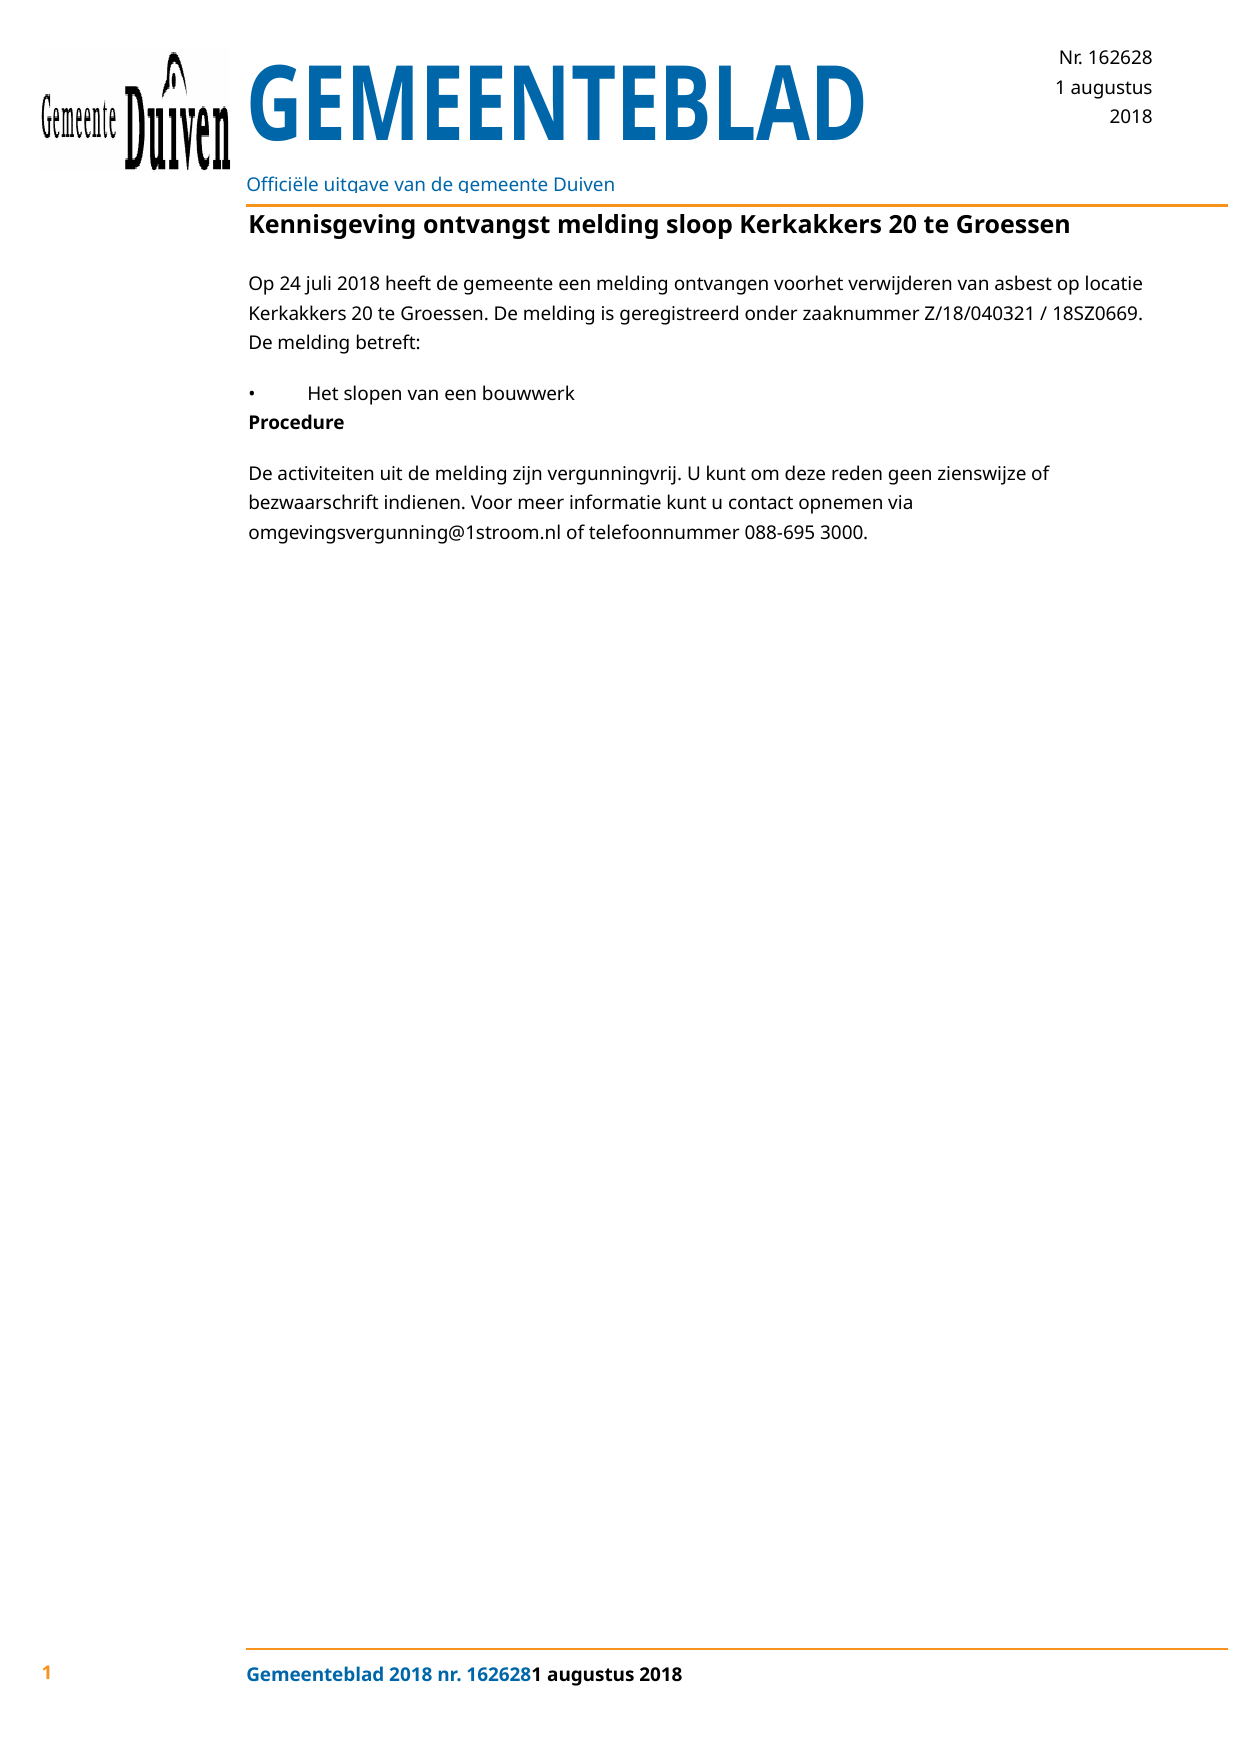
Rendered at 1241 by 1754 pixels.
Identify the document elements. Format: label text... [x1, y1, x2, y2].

list Het slopen van een bouwwerk [248, 380, 1152, 406]
text Procedure [248, 409, 1152, 435]
text Kennisgeving ontvangst melding sloop Kerkakkers 20 te Groessen [248, 207, 1152, 241]
text Op 24 juli 2018 heeft de gemeente een melding ontvangen voorhet verwijderen van asbest op locatie Kerkakkers 20 te Groessen. De melding is geregistreerd onder zaaknummer Z/18/040321 / 18SZ0669. De melding betreft: [248, 270, 1152, 355]
picture [41, 47, 231, 172]
text De activiteiten uit de melding zijn vergunningvrij. U kunt om deze reden geen zienswijze of bezwaarschrift indienen. Voor meer informatie kunt u contact opnemen via omgevingsvergunning@1stroom.nl of telefoonnummer 088-695 3000. [248, 460, 1152, 545]
